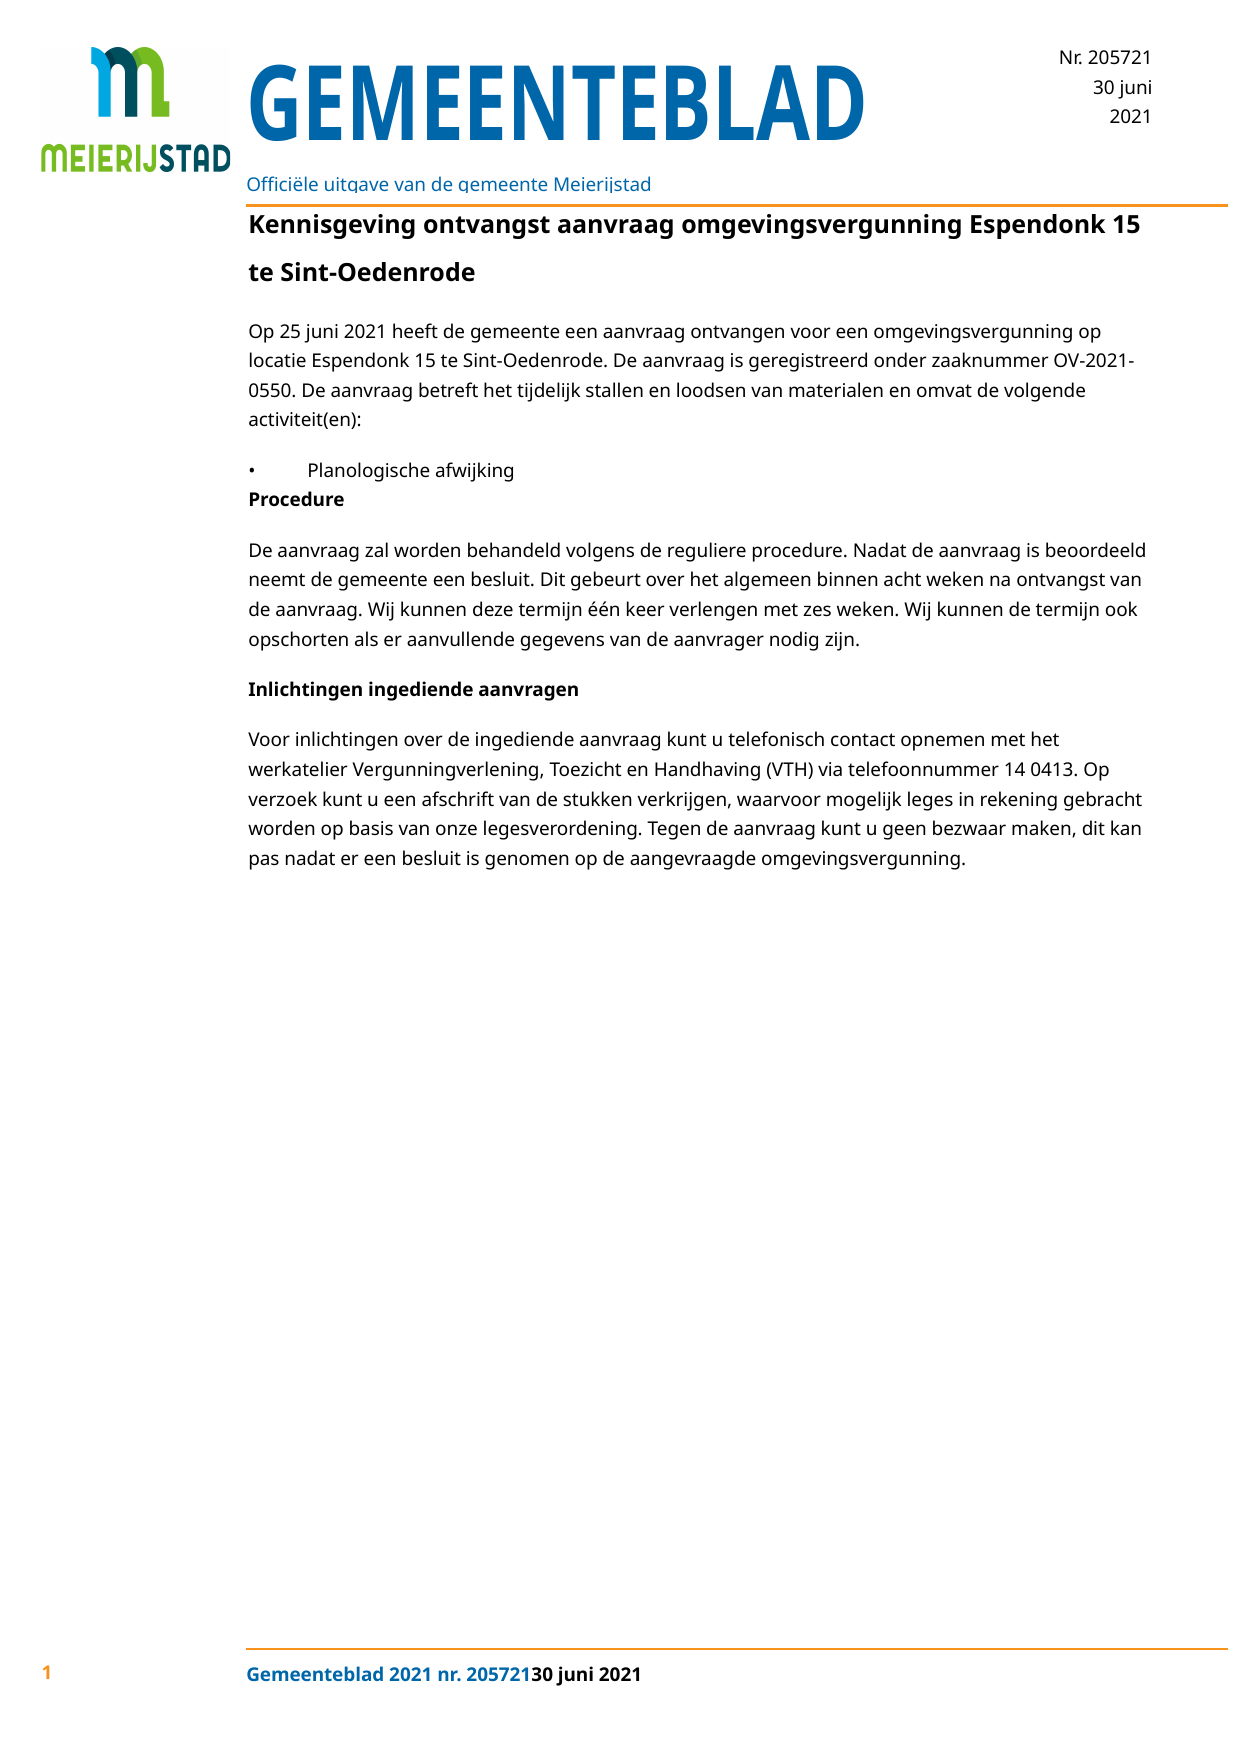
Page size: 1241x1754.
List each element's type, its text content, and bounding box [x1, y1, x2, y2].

text Voor inlichtingen over de ingediende aanvraag kunt u telefonisch contact opnemen met het werkatelier Vergunningverlening, Toezicht en Handhaving (VTH) via telefoonnummer 14 0413. Op verzoek kunt u een afschrift van de stukken verkrijgen, waarvoor mogelijk leges in rekening gebracht worden op basis van onze legesverordening. Tegen de aanvraag kunt u geen bezwaar maken, dit kan pas nadat er een besluit is genomen op de aangevraagde omgevingsvergunning. [248, 727, 1152, 871]
text De aanvraag zal worden behandeld volgens de reguliere procedure. Nadat de aanvraag is beoordeeld neemt de gemeente een besluit. Dit gebeurt over het algemeen binnen acht weken na ontvangst van de aanvraag. Wij kunnen deze termijn één keer verlengen met zes weken. Wij kunnen de termijn ook opschorten als er aanvullende gegevens van de aanvrager nodig zijn. [248, 537, 1152, 652]
text Op 25 juni 2021 heeft de gemeente een aanvraag ontvangen voor een omgevingsvergunning op locatie Espendonk 15 te Sint-Oedenrode. De aanvraag is geregistreerd onder zaaknummer OV-2021-0550. De aanvraag betreft het tijdelijk stallen en loodsen van materialen en omvat de volgende activiteit(en): [248, 318, 1152, 432]
text Kennisgeving ontvangst aanvraag omgevingsvergunning Espendonk 15 te Sint-Oedenrode [248, 207, 1152, 288]
picture [41, 47, 231, 172]
list Planologische afwijking [248, 457, 1152, 483]
text Procedure [248, 487, 1152, 512]
text Inlichtingen ingediende aanvragen [248, 676, 1152, 702]
